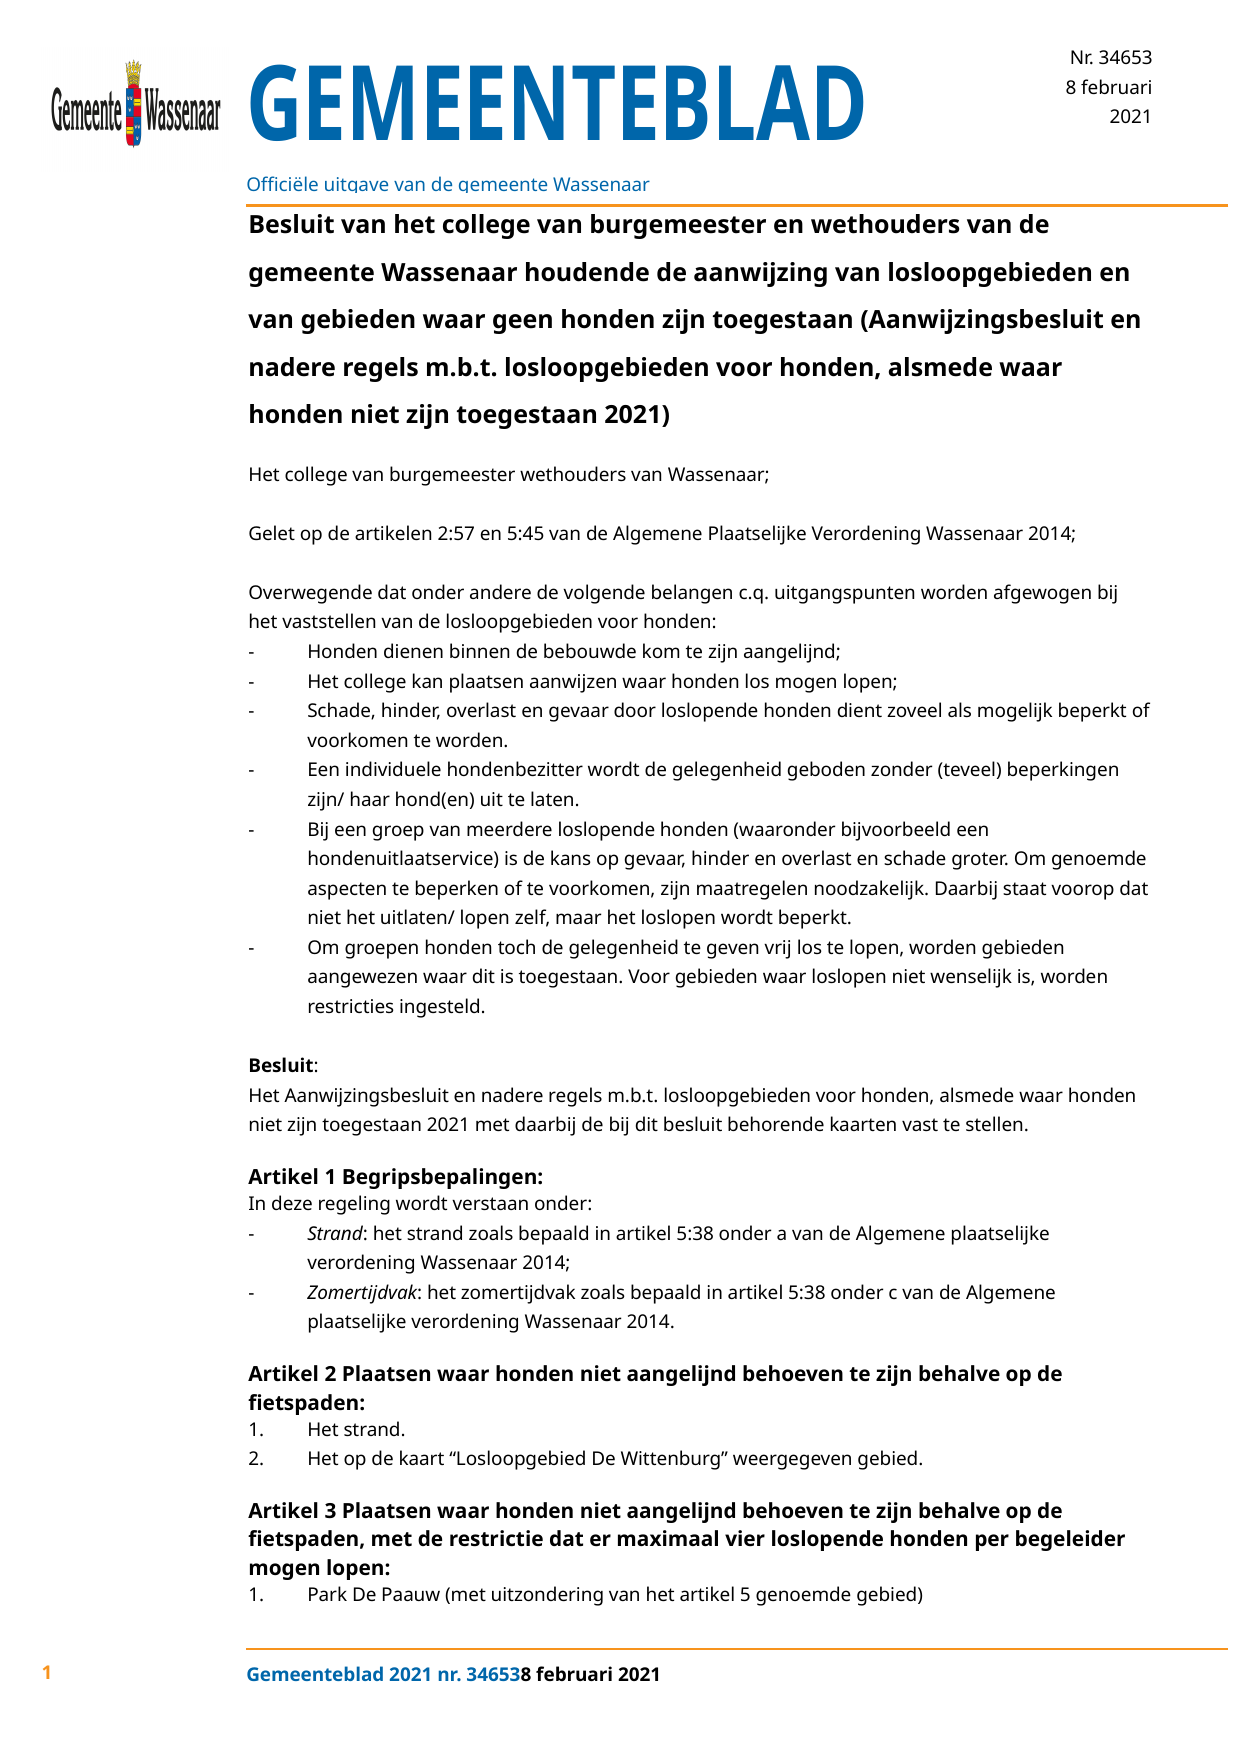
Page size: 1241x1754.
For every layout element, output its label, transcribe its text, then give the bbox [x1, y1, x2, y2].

list Zomertijdvak: het zomertijdvak zoals bepaald in artikel 5:38 onder c van de Algemene plaatselijke verordening Wassenaar 2014. [248, 1279, 1152, 1334]
list Bij een groep van meerdere loslopende honden (waaronder bijvoorbeeld een hondenuitlaatservice) is de kans op gevaar, hinder en overlast en schade groter. Om genoemde aspecten te beperken of te voorkomen, zijn maatregelen noodzakelijk. Daarbij staat voorop dat niet het uitlaten/ lopen zelf, maar het loslopen wordt beperkt. [248, 816, 1152, 930]
text Overwegende dat onder andere de volgende belangen c.q. uitgangspunten worden afgewogen bij het vaststellen van de losloopgebieden voor honden: [248, 579, 1152, 634]
text Artikel 3 Plaatsen waar honden niet aangelijnd behoeven te zijn behalve op de fietspaden, met de restrictie dat er maximaal vier loslopende honden per begeleider mogen lopen: [248, 1496, 1152, 1581]
text Het Aanwijzingsbesluit en nadere regels m.b.t. losloopgebieden voor honden, alsmede waar honden niet zijn toegestaan 2021 met daarbij de bij dit besluit behorende kaarten vast te stellen. [248, 1082, 1152, 1137]
text Artikel 1 Begripsbepalingen: [248, 1162, 1152, 1190]
text Besluit: [248, 1052, 1152, 1078]
list Het strand. [248, 1416, 1152, 1442]
text Het college van burgemeester wethouders van Wassenaar; [248, 461, 1152, 486]
text Besluit van het college van burgemeester en wethouders van de gemeente Wassenaar houdende de aanwijzing van losloopgebieden en van gebieden waar geen honden zijn toegestaan (Aanwijzingsbesluit en nadere regels m.b.t. losloopgebieden voor honden, alsmede waar honden niet zijn toegestaan 2021) [248, 207, 1152, 431]
list Schade, hinder, overlast en gevaar door loslopende honden dient zoveel als mogelijk beperkt of voorkomen te worden. [248, 697, 1152, 753]
picture [41, 47, 231, 172]
list Honden dienen binnen de bebouwde kom te zijn aangelijnd; [248, 638, 1152, 664]
list Park De Paauw (met uitzondering van het artikel 5 genoemde gebied) [248, 1581, 1152, 1607]
list Strand: het strand zoals bepaald in artikel 5:38 onder a van de Algemene plaatselijke verordening Wassenaar 2014; [248, 1220, 1152, 1275]
text Artikel 2 Plaatsen waar honden niet aangelijnd behoeven te zijn behalve op de fietspaden: [248, 1359, 1152, 1416]
list Om groepen honden toch de gelegenheid te geven vrij los te lopen, worden gebieden aangewezen waar dit is toegestaan. Voor gebieden waar loslopen niet wenselijk is, worden restricties ingesteld. [248, 934, 1152, 1019]
text Gelet op de artikelen 2:57 en 5:45 van de Algemene Plaatselijke Verordening Wassenaar 2014; [248, 520, 1152, 546]
list Het college kan plaatsen aanwijzen waar honden los mogen lopen; [248, 668, 1152, 693]
list Het op de kaart “Losloopgebied De Wittenburg” weergegeven gebied. [248, 1446, 1152, 1471]
list Een individuele hondenbezitter wordt de gelegenheid geboden zonder (teveel) beperkingen zijn/ haar hond(en) uit te laten. [248, 757, 1152, 812]
text In deze regeling wordt verstaan onder: [248, 1190, 1152, 1216]
